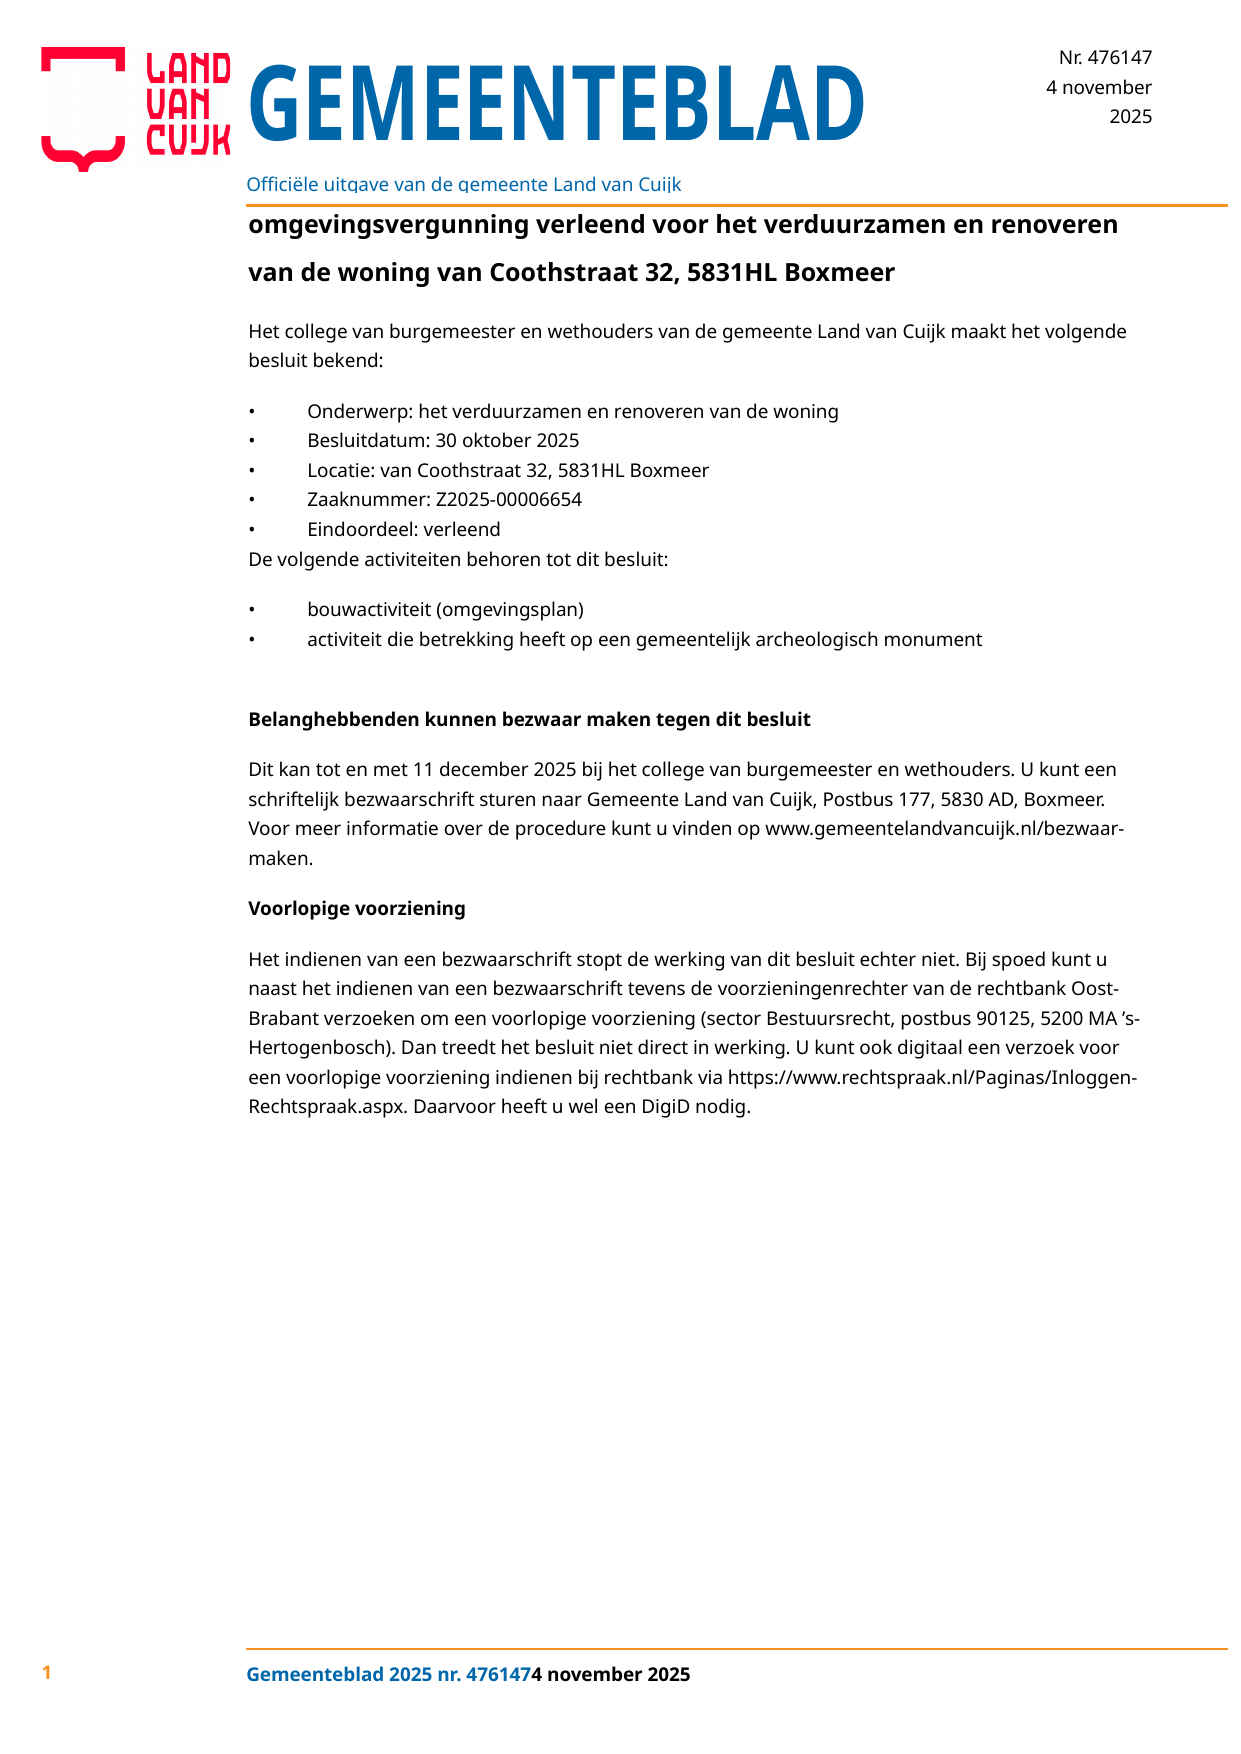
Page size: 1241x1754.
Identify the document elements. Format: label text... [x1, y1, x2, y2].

text De volgende activiteiten behoren tot dit besluit: [248, 546, 1152, 572]
list activiteit die betrekking heeft op een gemeentelijk archeologisch monument [248, 626, 1152, 652]
list Locatie: van Coothstraat 32, 5831HL Boxmeer [248, 457, 1152, 483]
text Het college van burgemeester en wethouders van de gemeente Land van Cuijk maakt het volgende besluit bekend: [248, 318, 1152, 373]
list Zaaknummer: Z2025-00006654 [248, 487, 1152, 512]
text Het indienen van een bezwaarschrift stopt de werking van dit besluit echter niet. Bij spoed kunt u naast het indienen van een bezwaarschrift tevens de voorzieningenrechter van de rechtbank Oost-Brabant verzoeken om een voorlopige voorziening (sector Bestuursrecht, postbus 90125, 5200 MA ’s-Hertogenbosch). Dan treedt het besluit niet direct in werking. U kunt ook digitaal een verzoek voor een voorlopige voorziening indienen bij rechtbank via https://www.rechtspraak.nl/Paginas/Inloggen-Rechtspraak.aspx. Daarvoor heeft u wel een DigiD nodig. [248, 946, 1152, 1119]
list bouwactiviteit (omgevingsplan) [248, 596, 1152, 622]
text Voorlopige voorziening [248, 895, 1152, 921]
list Besluitdatum: 30 oktober 2025 [248, 427, 1152, 453]
picture [41, 47, 231, 172]
list Eindoordeel: verleend [248, 516, 1152, 542]
text omgevingsvergunning verleend voor het verduurzamen en renoveren van de woning van Coothstraat 32, 5831HL Boxmeer [248, 207, 1152, 288]
list Onderwerp: het verduurzamen en renoveren van de woning [248, 398, 1152, 424]
text Dit kan tot en met 11 december 2025 bij het college van burgemeester en wethouders. U kunt een schriftelijk bezwaarschrift sturen naar Gemeente Land van Cuijk, Postbus 177, 5830 AD, Boxmeer. Voor meer informatie over de procedure kunt u vinden op www.gemeentelandvancuijk.nl/bezwaar-maken. [248, 756, 1152, 871]
text Belanghebbenden kunnen bezwaar maken tegen dit besluit [248, 706, 1152, 732]
